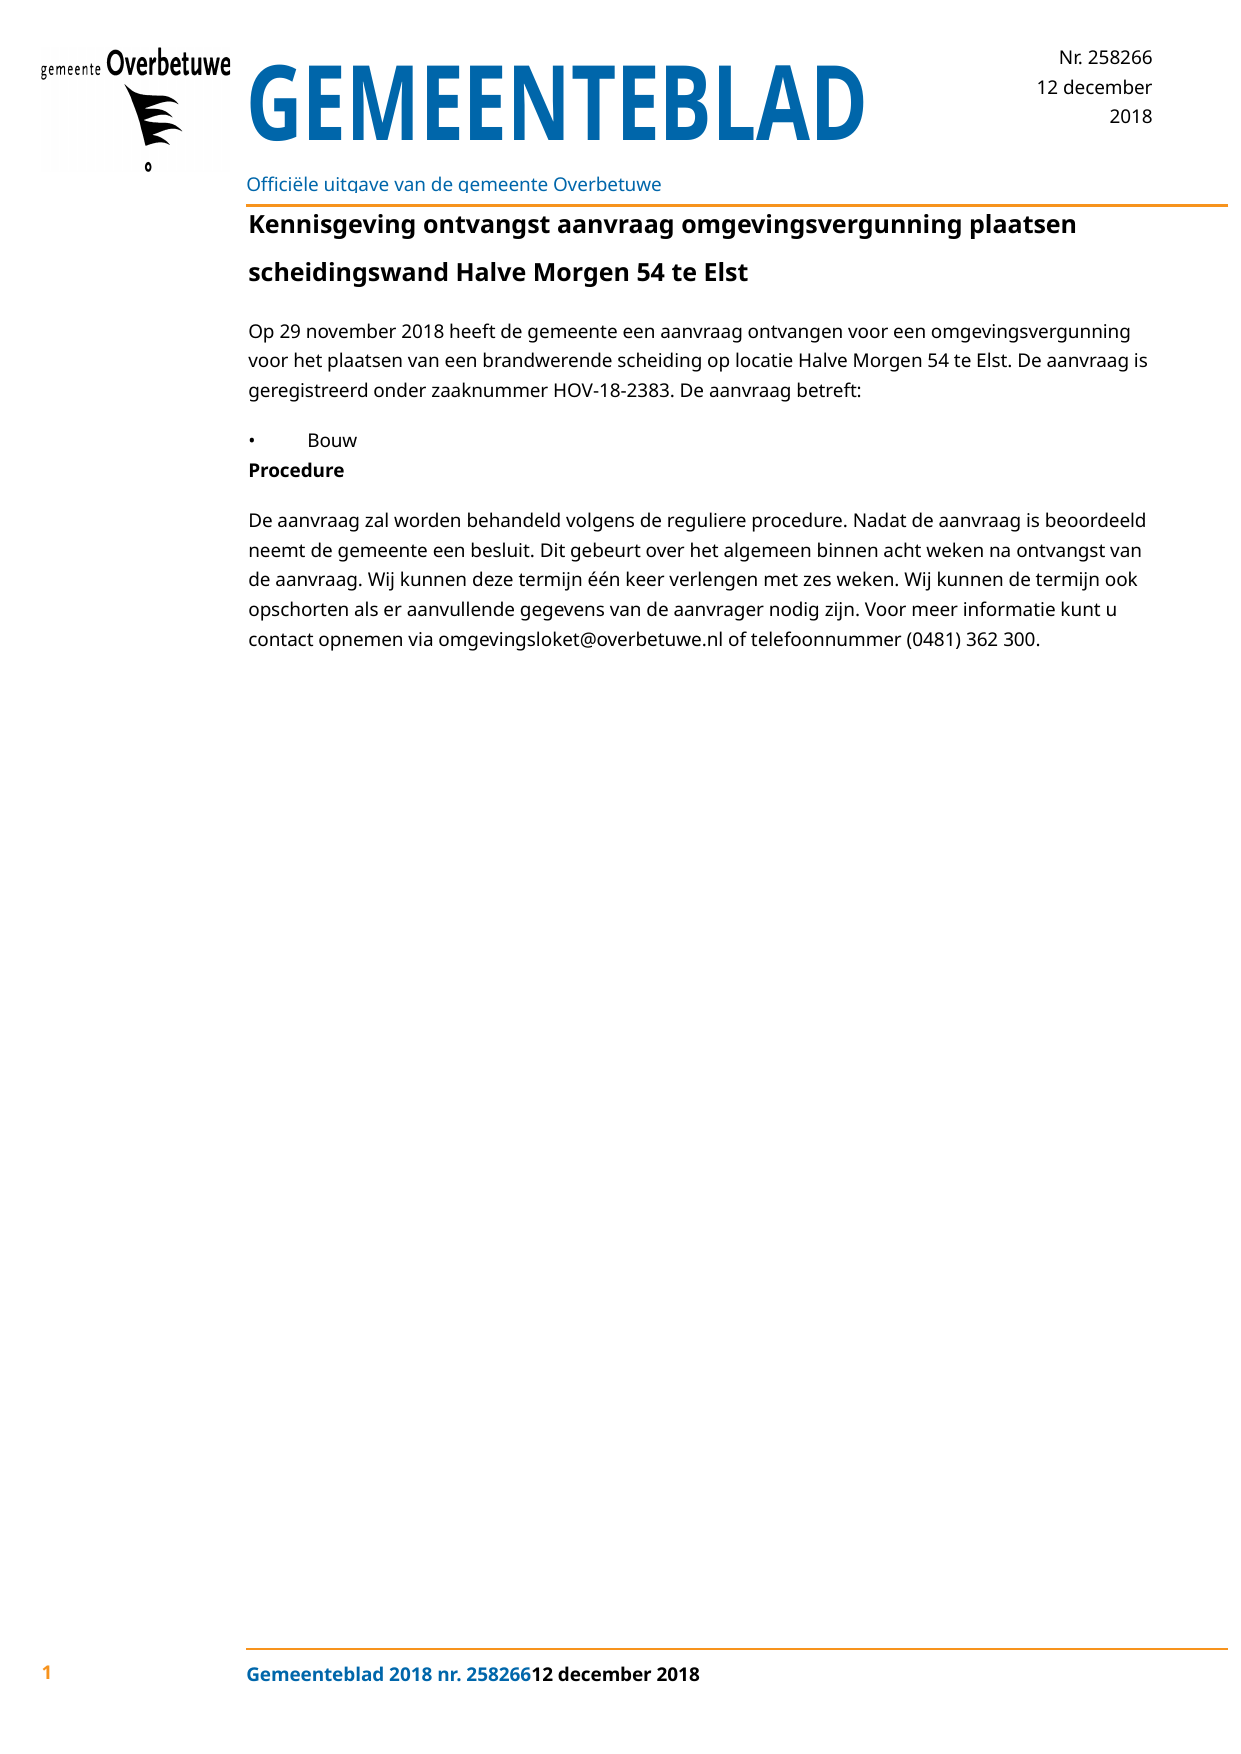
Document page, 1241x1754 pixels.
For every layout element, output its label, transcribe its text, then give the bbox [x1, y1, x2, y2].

text Kennisgeving ontvangst aanvraag omgevingsvergunning plaatsen scheidingswand Halve Morgen 54 te Elst [248, 207, 1152, 288]
picture [41, 47, 231, 172]
list Bouw [248, 427, 1152, 453]
text Op 29 november 2018 heeft de gemeente een aanvraag ontvangen voor een omgevingsvergunning voor het plaatsen van een brandwerende scheiding op locatie Halve Morgen 54 te Elst. De aanvraag is geregistreerd onder zaaknummer HOV-18-2383. De aanvraag betreft: [248, 318, 1152, 403]
text Procedure [248, 457, 1152, 483]
text De aanvraag zal worden behandeld volgens de reguliere procedure. Nadat de aanvraag is beoordeeld neemt de gemeente een besluit. Dit gebeurt over het algemeen binnen acht weken na ontvangst van de aanvraag. Wij kunnen deze termijn één keer verlengen met zes weken. Wij kunnen de termijn ook opschorten als er aanvullende gegevens van de aanvrager nodig zijn. Voor meer informatie kunt u contact opnemen via omgevingsloket@overbetuwe.nl of telefoonnummer (0481) 362 300. [248, 507, 1152, 652]
